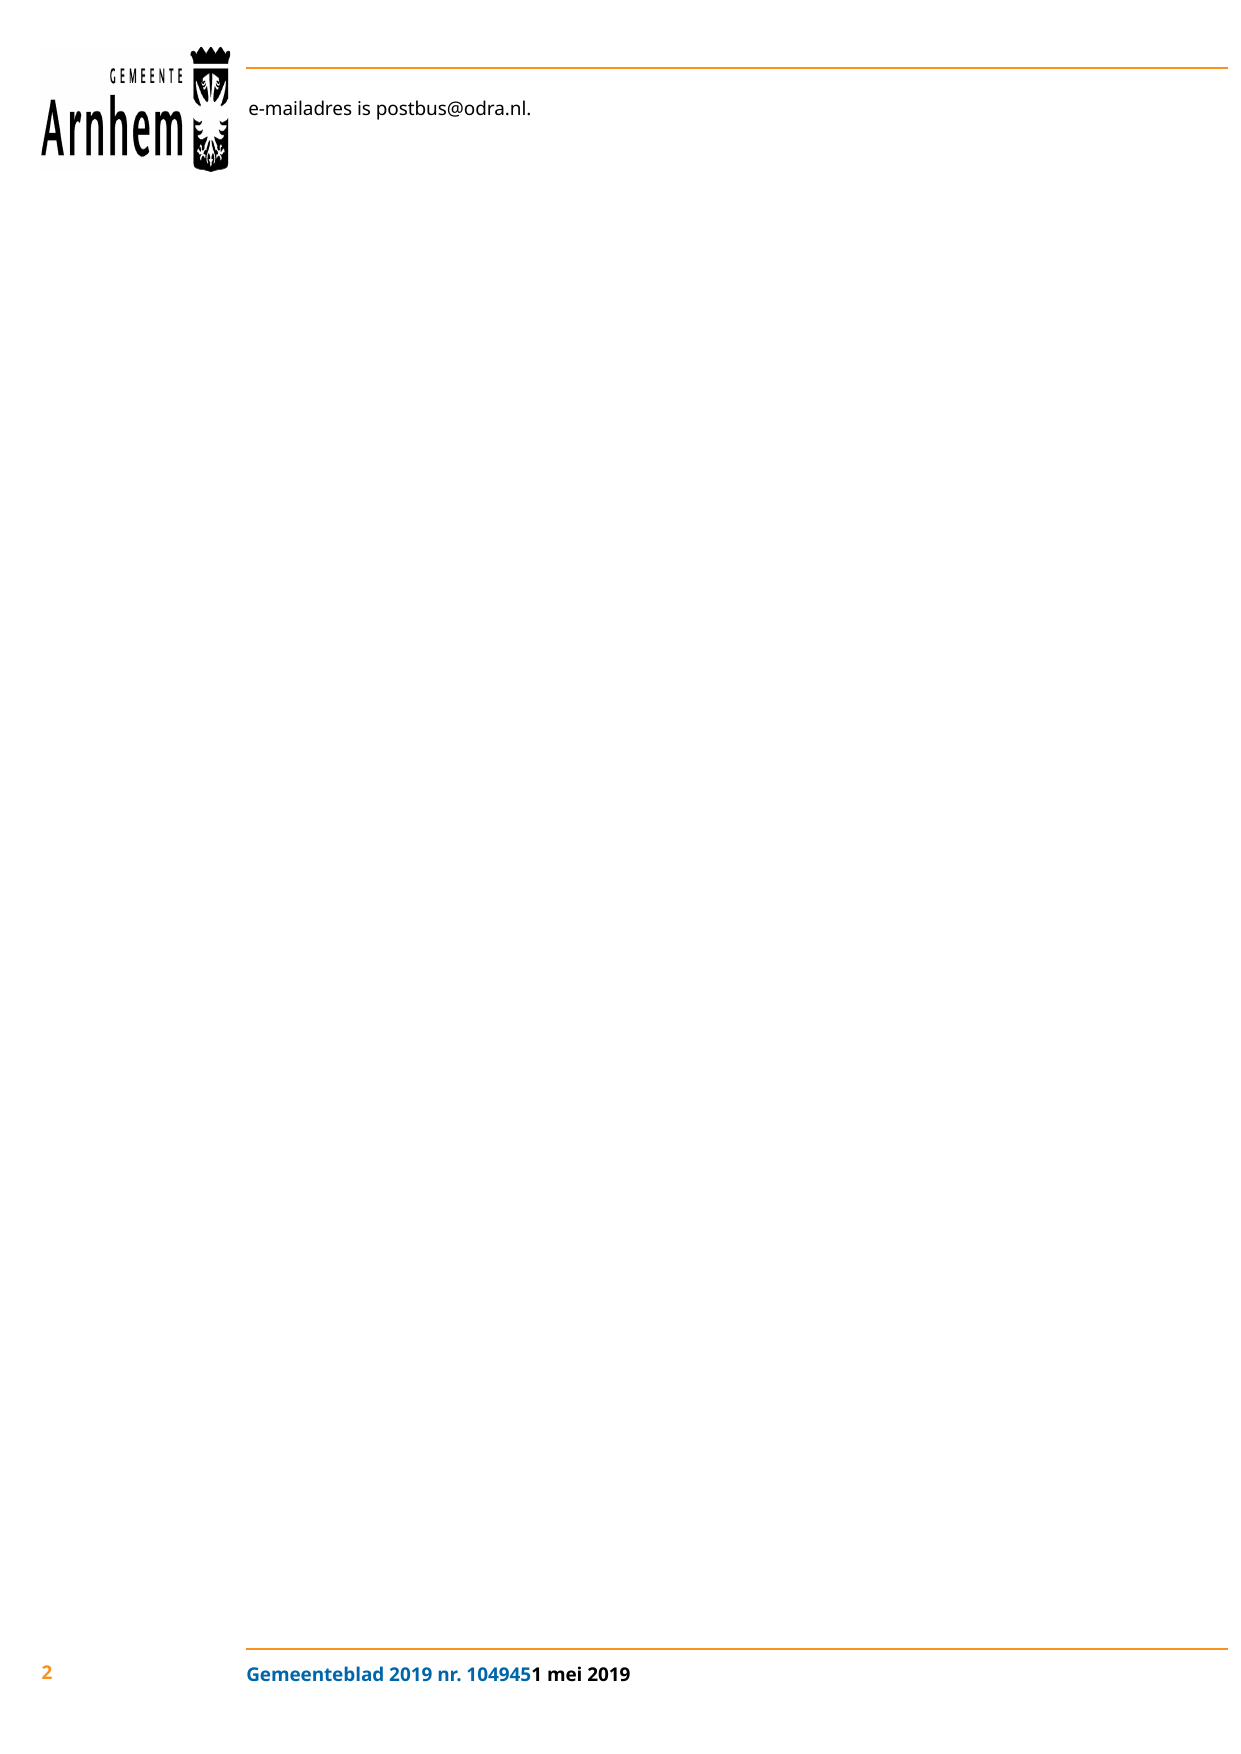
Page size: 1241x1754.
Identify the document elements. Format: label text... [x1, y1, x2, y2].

picture [41, 47, 231, 172]
text e-mailadres is postbus@odra.nl. [248, 95, 1152, 121]
